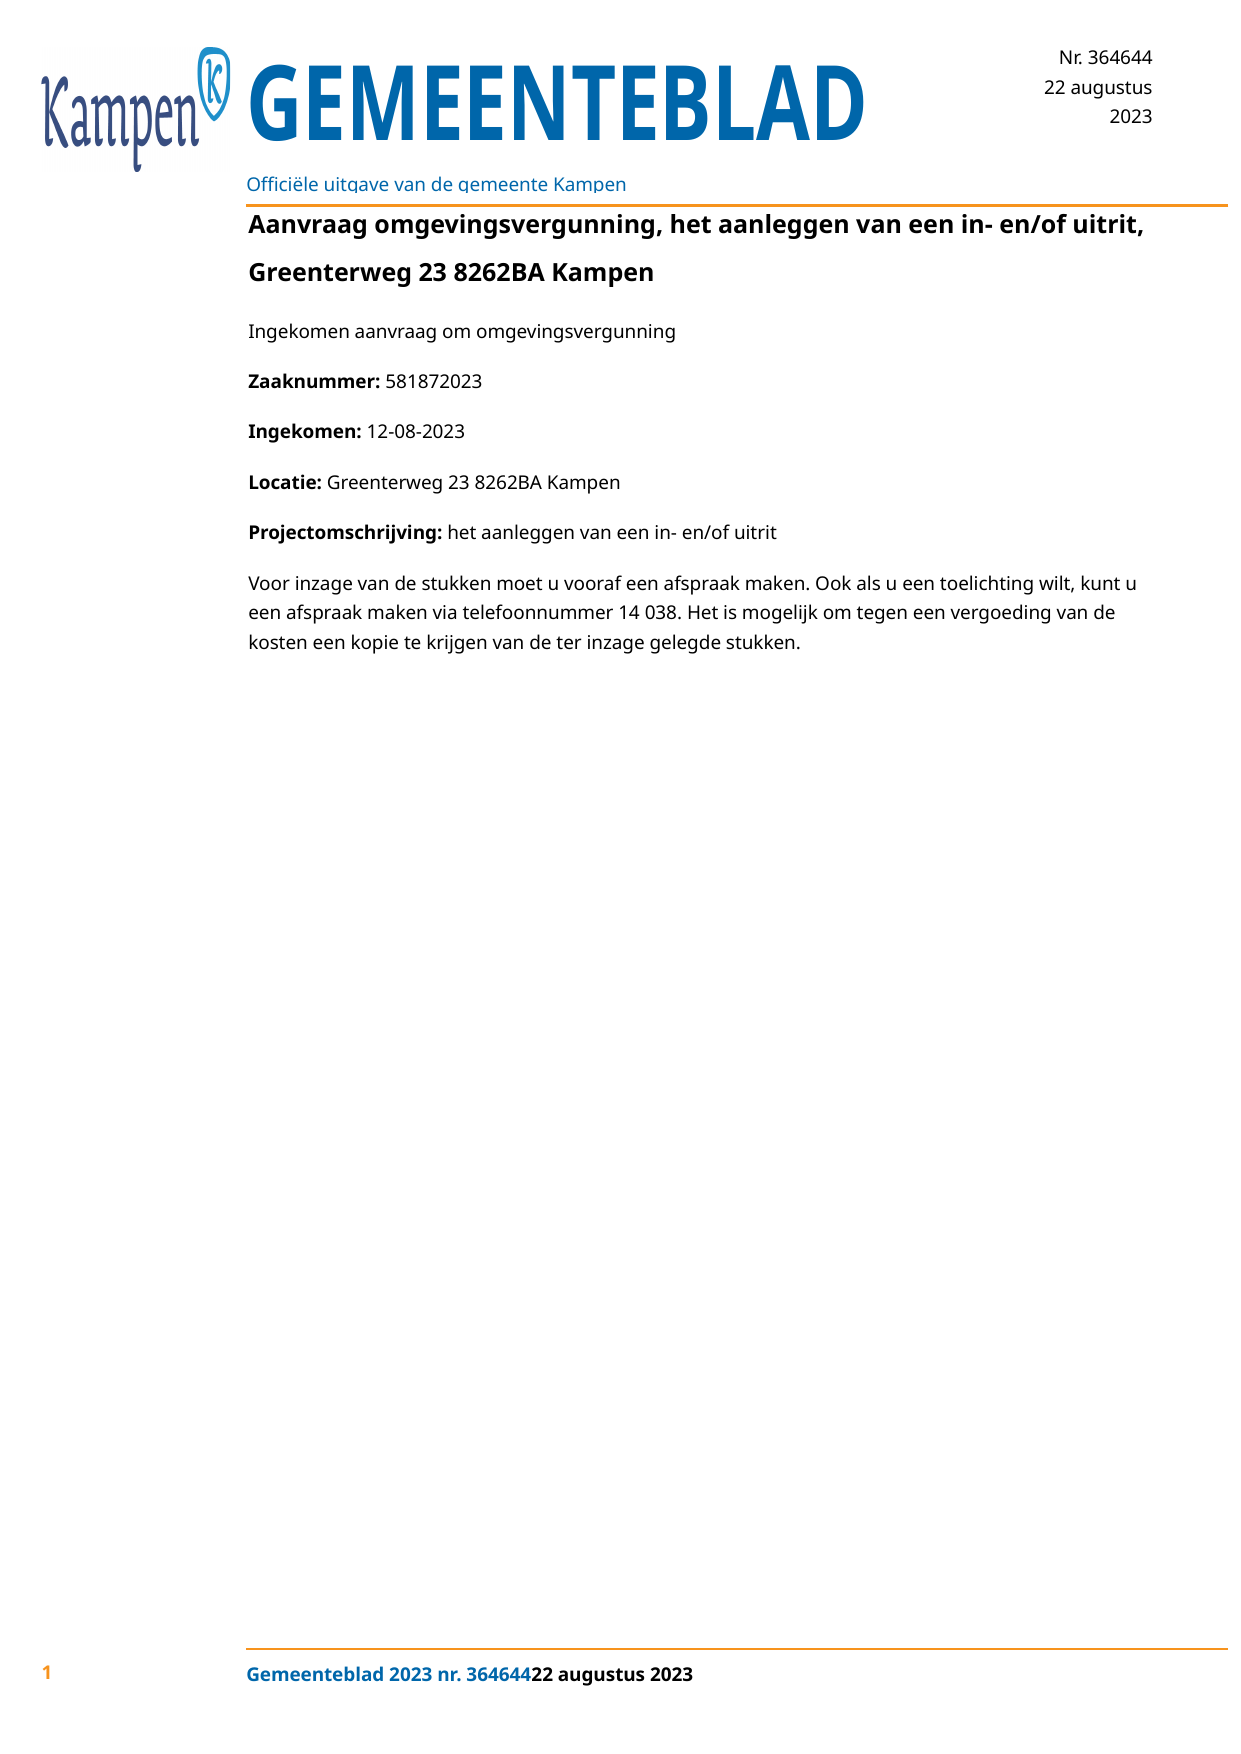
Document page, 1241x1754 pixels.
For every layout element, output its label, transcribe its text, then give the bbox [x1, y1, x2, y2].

text Aanvraag omgevingsvergunning, het aanleggen van een in- en/of uitrit, Greenterweg 23 8262BA Kampen [248, 207, 1152, 288]
picture [41, 47, 231, 172]
text Projectomschrijving: het aanleggen van een in- en/of uitrit [248, 519, 1152, 545]
text Voor inzage van de stukken moet u vooraf een afspraak maken. Ook als u een toelichting wilt, kunt u een afspraak maken via telefoonnummer 14 038. Het is mogelijk om tegen een vergoeding van de kosten een kopie te krijgen van de ter inzage gelegde stukken. [248, 570, 1152, 655]
text Ingekomen aanvraag om omgevingsvergunning [248, 318, 1152, 344]
text Locatie: Greenterweg 23 8262BA Kampen [248, 469, 1152, 495]
text Zaaknummer: 581872023 [248, 368, 1152, 394]
text Ingekomen: 12-08-2023 [248, 419, 1152, 444]
